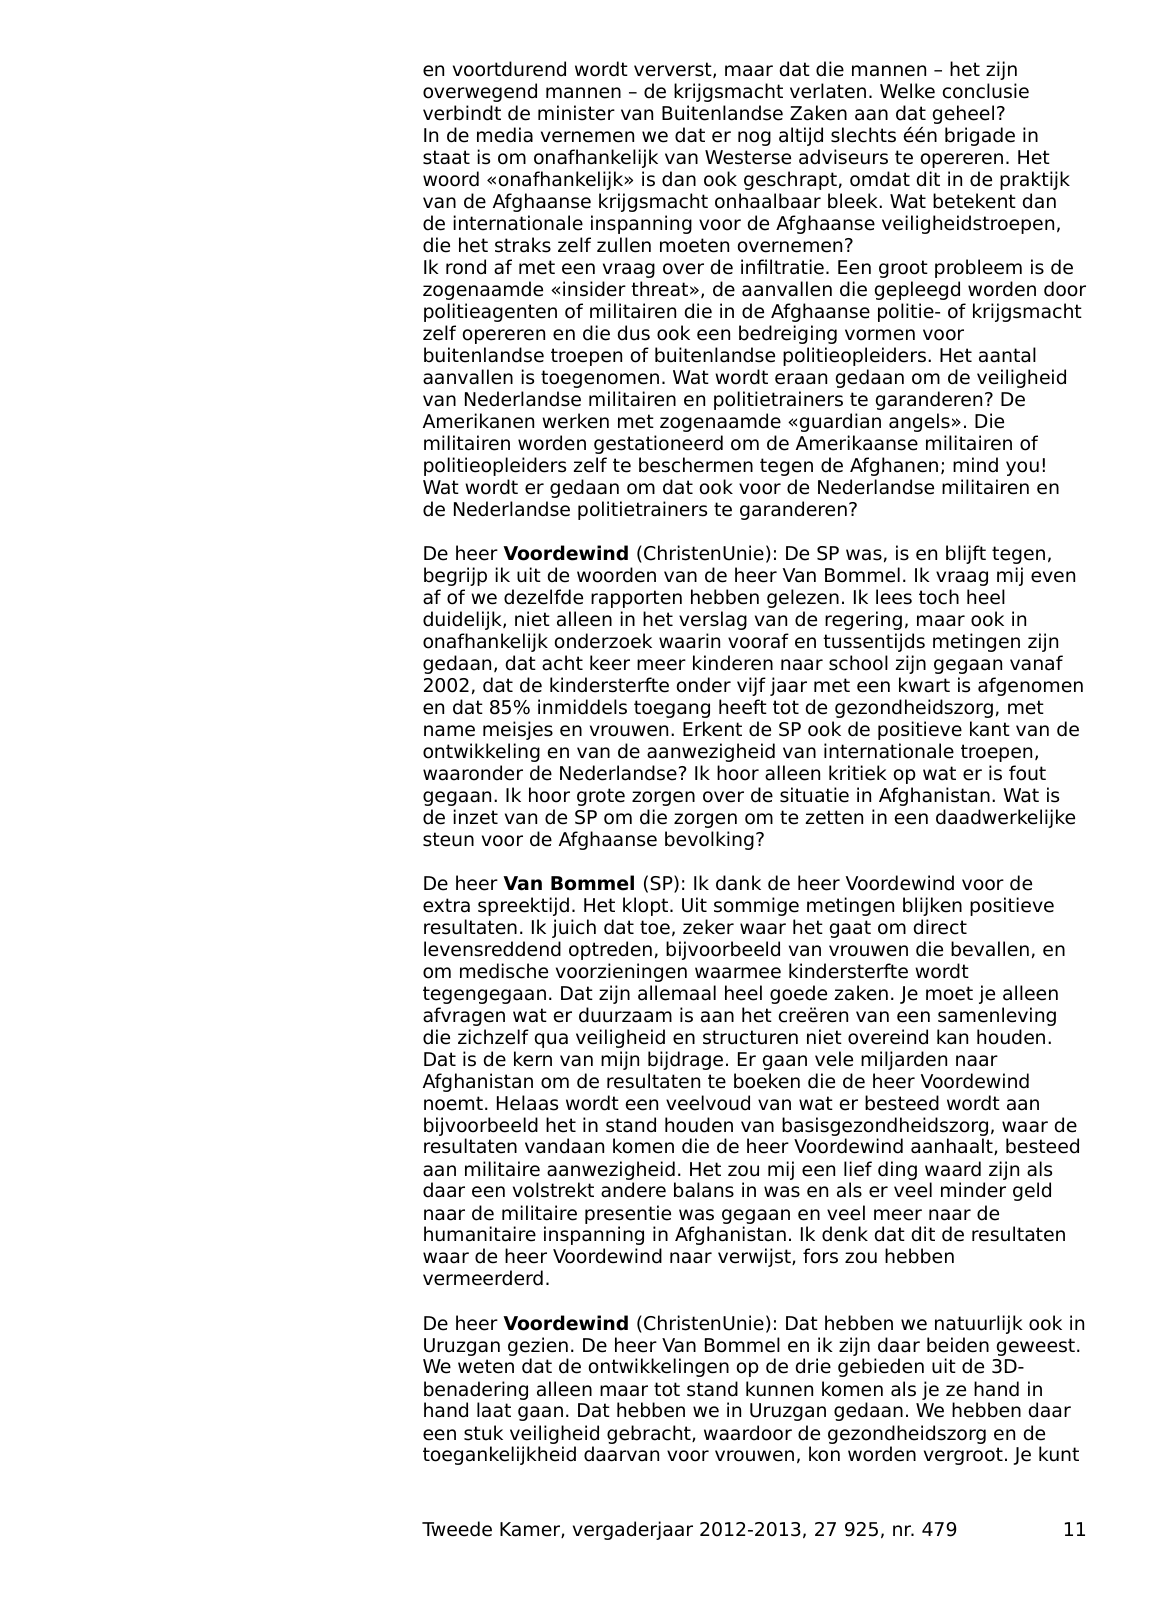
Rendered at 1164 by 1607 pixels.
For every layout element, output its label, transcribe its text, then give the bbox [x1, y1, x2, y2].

text De heer Van Bommel (SP): Ik dank de heer Voordewind voor de extra spreektijd. Het klopt. Uit sommige metingen blijken positieve resultaten. Ik juich dat toe, zeker waar het gaat om direct levensreddend optreden, bijvoorbeeld van vrouwen die bevallen, en om medische voorzieningen waarmee kindersterfte wordt tegengegaan. Dat zijn allemaal heel goede zaken. Je moet je alleen afvragen wat er duurzaam is aan het creëren van een samenleving die zichzelf qua veiligheid en structuren niet overeind kan houden. Dat is de kern van mijn bijdrage. Er gaan vele miljarden naar Afghanistan om de resultaten te boeken die de heer Voordewind noemt. Helaas wordt een veelvoud van wat er besteed wordt aan bijvoorbeeld het in stand houden van basisgezondheidszorg, waar de resultaten vandaan komen die de heer Voordewind aanhaalt, besteed aan militaire aanwezigheid. Het zou mij een lief ding waard zijn als daar een volstrekt andere balans in was en als er veel minder geld naar de militaire presentie was gegaan en veel meer naar de humanitaire inspanning in Afghanistan. Ik denk dat dit de resultaten waar de heer Voordewind naar verwijst, fors zou hebben vermeerderd. [422, 873, 1087, 1290]
text De heer Voordewind (ChristenUnie): De SP was, is en blijft tegen, begrijp ik uit de woorden van de heer Van Bommel. Ik vraag mij even af of we dezelfde rapporten hebben gelezen. Ik lees toch heel duidelijk, niet alleen in het verslag van de regering, maar ook in onafhankelijk onderzoek waarin vooraf en tussentijds metingen zijn gedaan, dat acht keer meer kinderen naar school zijn gegaan vanaf 2002, dat de kindersterfte onder vijf jaar met een kwart is afgenomen en dat 85% inmiddels toegang heeft tot de gezondheidszorg, met name meisjes en vrouwen. Erkent de SP ook de positieve kant van de ontwikkeling en van de aanwezigheid van internationale troepen, waaronder de Nederlandse? Ik hoor alleen kritiek op wat er is fout gegaan. Ik hoor grote zorgen over de situatie in Afghanistan. Wat is de inzet van de SP om die zorgen om te zetten in een daadwerkelijke steun voor de Afghaanse bevolking? [422, 543, 1087, 851]
text In de media vernemen we dat er nog altijd slechts één brigade in staat is om onafhankelijk van Westerse adviseurs te opereren. Het woord «onafhankelijk» is dan ook geschrapt, omdat dit in de praktijk van de Afghaanse krijgsmacht onhaalbaar bleek. Wat betekent dan de internationale inspanning voor de Afghaanse veiligheidstroepen, die het straks zelf zullen moeten overnemen? [422, 125, 1087, 257]
text De heer Voordewind (ChristenUnie): Dat hebben we natuurlijk ook in Uruzgan gezien. De heer Van Bommel en ik zijn daar beiden geweest. We weten dat de ontwikkelingen op de drie gebieden uit de 3D-benadering alleen maar tot stand kunnen komen als je ze hand in hand laat gaan. Dat hebben we in Uruzgan gedaan. We hebben daar een stuk veiligheid gebracht, waardoor de gezondheidszorg en de toegankelijkheid daarvan voor vrouwen, kon worden vergroot. Je kunt [422, 1312, 1087, 1466]
text en voortdurend wordt ververst, maar dat die mannen – het zijn overwegend mannen – de krijgsmacht verlaten. Welke conclusie verbindt de minister van Buitenlandse Zaken aan dat geheel? [422, 59, 1087, 125]
text Ik rond af met een vraag over de infiltratie. Een groot probleem is de zogenaamde «insider threat», de aanvallen die gepleegd worden door politieagenten of militairen die in de Afghaanse politie- of krijgsmacht zelf opereren en die dus ook een bedreiging vormen voor buitenlandse troepen of buitenlandse politieopleiders. Het aantal aanvallen is toegenomen. Wat wordt eraan gedaan om de veiligheid van Nederlandse militairen en politietrainers te garanderen? De Amerikanen werken met zogenaamde «guardian angels». Die militairen worden gestationeerd om de Amerikaanse militairen of politieopleiders zelf te beschermen tegen de Afghanen; mind you! Wat wordt er gedaan om dat ook voor de Nederlandse militairen en de Nederlandse politietrainers te garanderen? [422, 257, 1087, 521]
